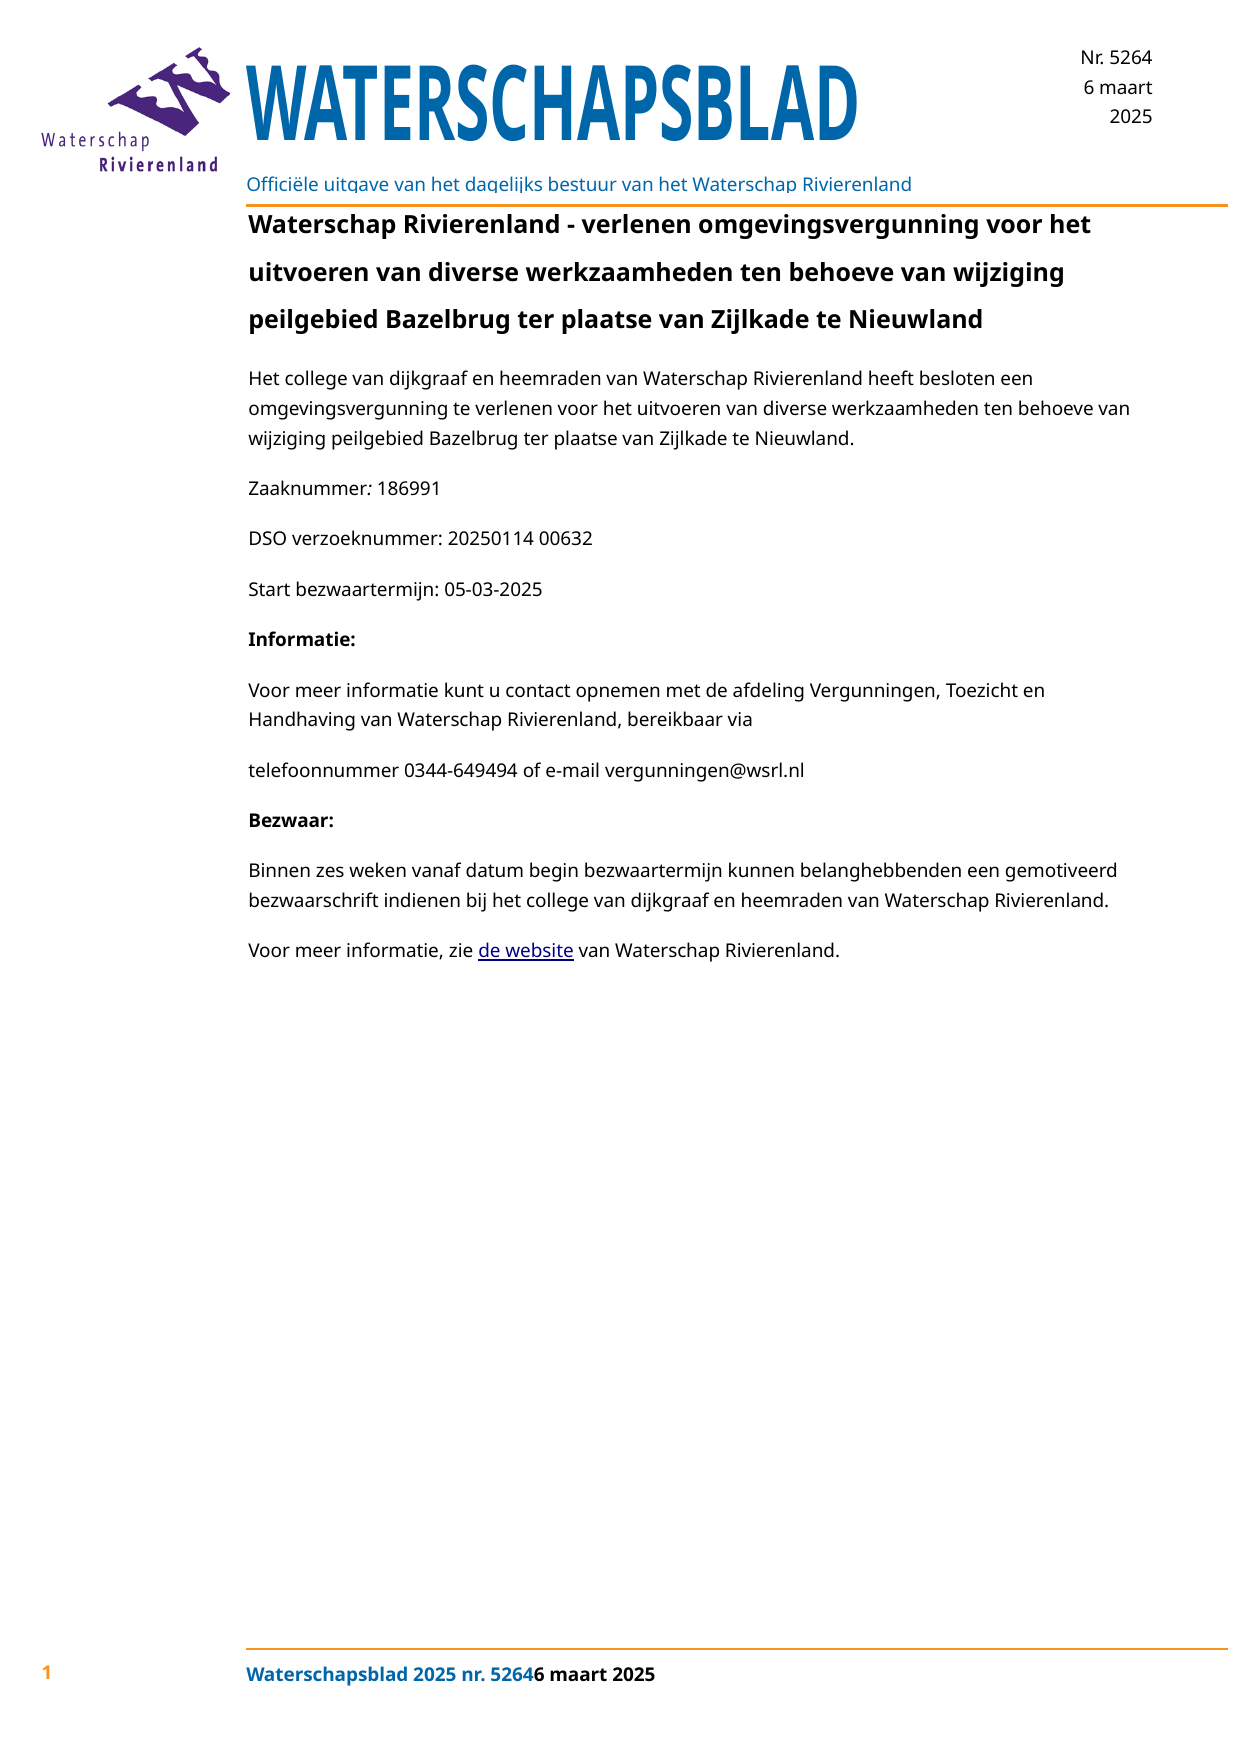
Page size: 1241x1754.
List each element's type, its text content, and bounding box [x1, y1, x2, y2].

text Waterschap Rivierenland - verlenen omgevingsvergunning voor het uitvoeren van diverse werkzaamheden ten behoeve van wijziging peilgebied Bazelbrug ter plaatse van Zijlkade te Nieuwland [248, 207, 1152, 336]
text Voor meer informatie kunt u contact opnemen met de afdeling Vergunningen, Toezicht en Handhaving van Waterschap Rivierenland, bereikbaar via [248, 677, 1152, 732]
text telefoonnummer 0344-649494 of e-mail vergunningen@wsrl.nl [248, 757, 1152, 782]
text Binnen zes weken vanaf datum begin bezwaartermijn kunnen belanghebbenden een gemotiveerd bezwaarschrift indienen bij het college van dijkgraaf en heemraden van Waterschap Rivierenland. [248, 858, 1152, 913]
text Start bezwaartermijn: 05-03-2025 [248, 576, 1152, 602]
text Het college van dijkgraaf en heemraden van Waterschap Rivierenland heeft besloten een omgevingsvergunning te verlenen voor het uitvoeren van diverse werkzaamheden ten behoeve van wijziging peilgebied Bazelbrug ter plaatse van Zijlkade te Nieuwland. [248, 366, 1152, 450]
text Voor meer informatie, zie de website van Waterschap Rivierenland. [248, 938, 1152, 963]
text Bezwaar: [248, 807, 1152, 833]
text Informatie: [248, 626, 1152, 652]
text Zaaknummer: 186991 [248, 475, 1152, 501]
text DSO verzoeknummer: 20250114 00632 [248, 526, 1152, 551]
picture [41, 47, 231, 172]
